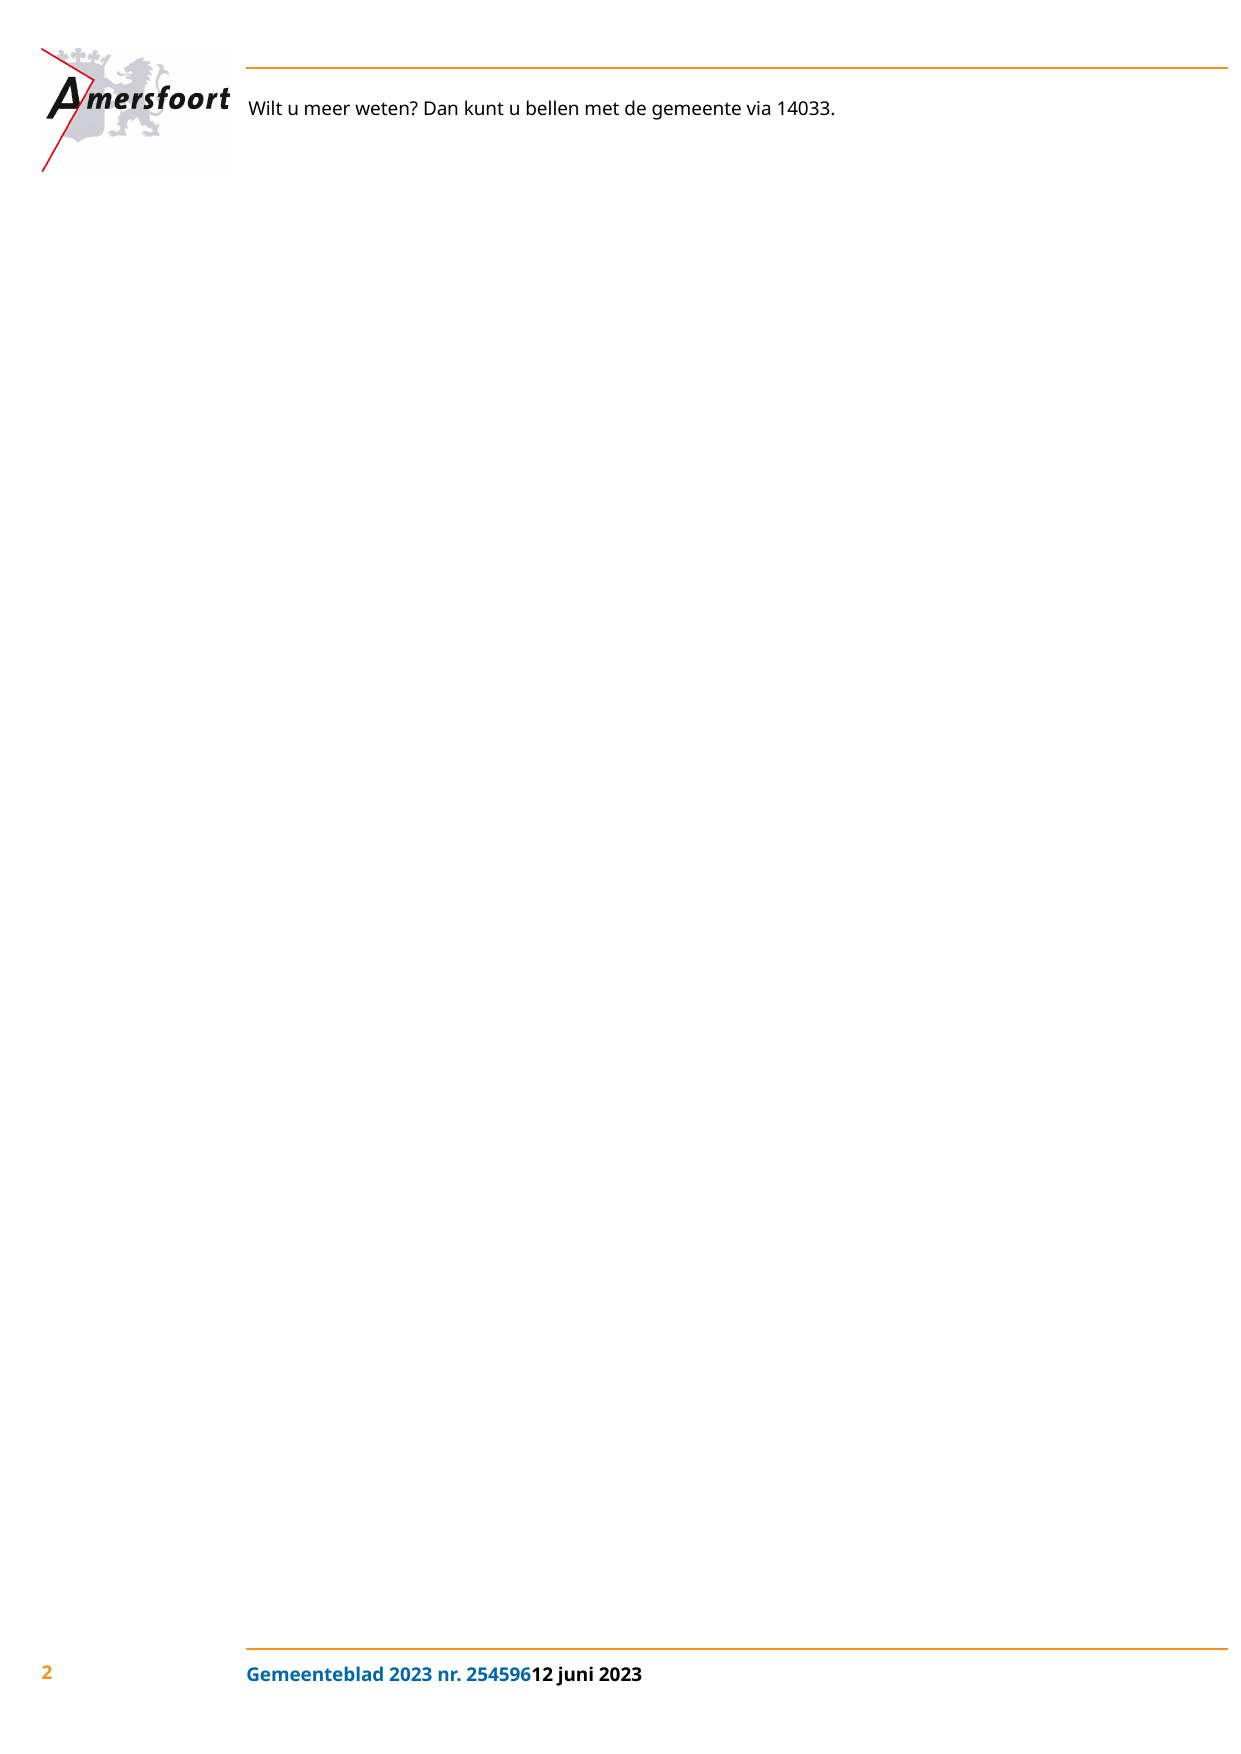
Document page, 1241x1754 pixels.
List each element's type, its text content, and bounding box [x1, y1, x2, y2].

picture [41, 47, 231, 172]
text Wilt u meer weten? Dan kunt u bellen met de gemeente via 14033. [248, 95, 1152, 121]
